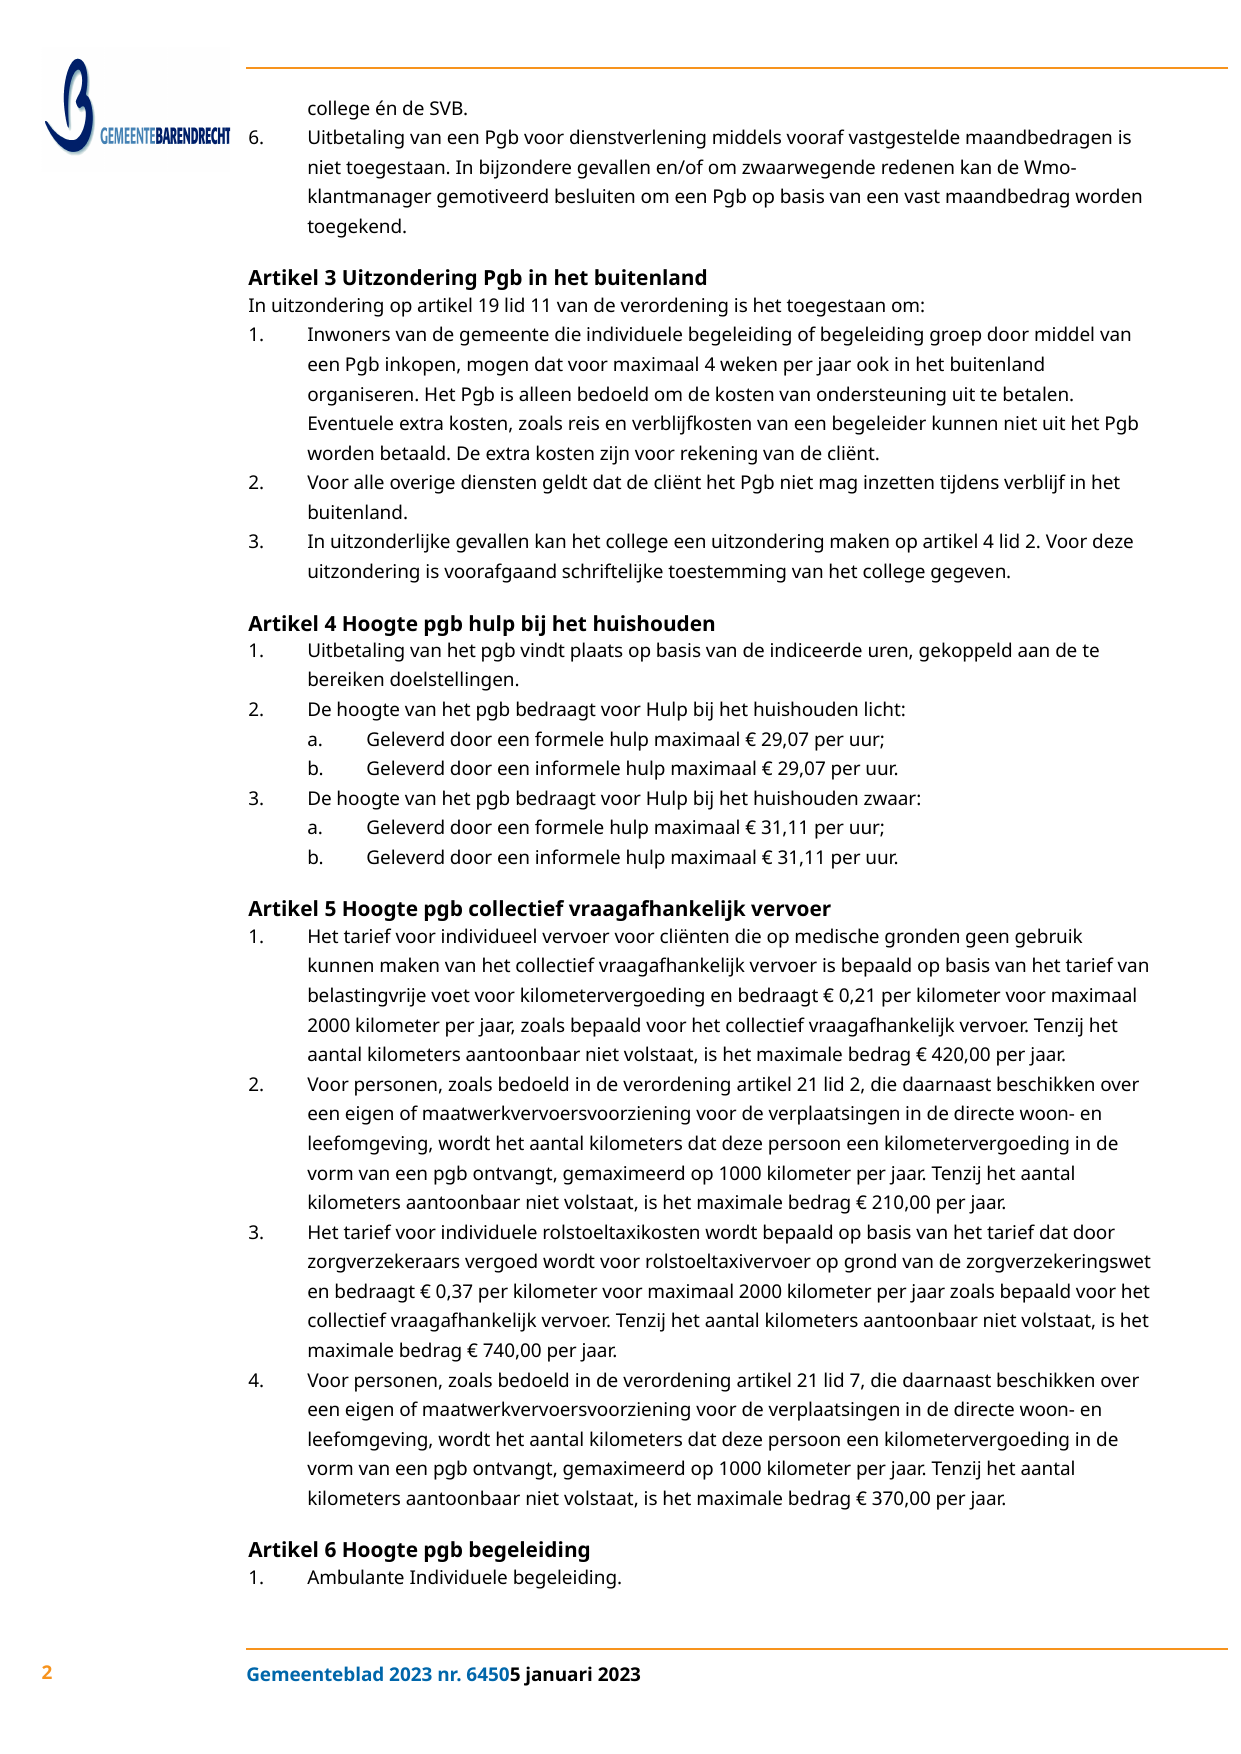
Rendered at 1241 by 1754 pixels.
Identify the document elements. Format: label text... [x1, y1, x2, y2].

list In uitzonderlijke gevallen kan het college een uitzondering maken op artikel 4 lid 2. Voor deze uitzondering is voorafgaand schriftelijke toestemming van het college gegeven. [248, 529, 1152, 584]
text Artikel 5 Hoogte pgb collectief vraagafhankelijk vervoer [248, 894, 1152, 923]
picture [41, 47, 231, 172]
list Geleverd door een informele hulp maximaal € 31,11 per uur. [307, 844, 1152, 870]
list Ambulante Individuele begeleiding. [248, 1564, 1152, 1590]
list Uitbetaling van het pgb vindt plaats op basis van de indiceerde uren, gekoppeld aan de te bereiken doelstellingen. [248, 637, 1152, 692]
list Geleverd door een formele hulp maximaal € 31,11 per uur; [307, 814, 1152, 840]
text Artikel 4 Hoogte pgb hulp bij het huishouden [248, 609, 1152, 637]
list Het tarief voor individuele rolstoeltaxikosten wordt bepaald op basis van het tarief dat door zorgverzekeraars vergoed wordt voor rolstoeltaxivervoer op grond van de zorgverzekeringswet en bedraagt € 0,37 per kilometer voor maximaal 2000 kilometer per jaar zoals bepaald voor het collectief vraagafhankelijk vervoer. Tenzij het aantal kilometers aantoonbaar niet volstaat, is het maximale bedrag € 740,00 per jaar. [248, 1219, 1152, 1363]
text Artikel 3 Uitzondering Pgb in het buitenland [248, 263, 1152, 292]
list Voor alle overige diensten geldt dat de cliënt het Pgb niet mag inzetten tijdens verblijf in het buitenland. [248, 469, 1152, 525]
list De hoogte van het pgb bedraagt voor Hulp bij het huishouden zwaar: [248, 785, 1152, 811]
list Uitbetaling van een Pgb voor dienstverlening middels vooraf vastgestelde maandbedragen is niet toegestaan. In bijzondere gevallen en/of om zwaarwegende redenen kan de Wmo-klantmanager gemotiveerd besluiten om een Pgb op basis van een vast maandbedrag worden toegekend. [248, 124, 1152, 239]
text Artikel 6 Hoogte pgb begeleiding [248, 1536, 1152, 1564]
list Inwoners van de gemeente die individuele begeleiding of begeleiding groep door middel van een Pgb inkopen, mogen dat voor maximaal 4 weken per jaar ook in het buitenland organiseren. Het Pgb is alleen bedoeld om de kosten van ondersteuning uit te betalen. Eventuele extra kosten, zoals reis en verblijfkosten van een begeleider kunnen niet uit het Pgb worden betaald. De extra kosten zijn voor rekening van de cliënt. [248, 322, 1152, 466]
list college én de SVB. [248, 95, 1152, 121]
list Voor personen, zoals bedoeld in de verordening artikel 21 lid 2, die daarnaast beschikken over een eigen of maatwerkvervoersvoorziening voor de verplaatsingen in de directe woon- en leefomgeving, wordt het aantal kilometers dat deze persoon een kilometervergoeding in de vorm van een pgb ontvangt, gemaximeerd op 1000 kilometer per jaar. Tenzij het aantal kilometers aantoonbaar niet volstaat, is het maximale bedrag € 210,00 per jaar. [248, 1071, 1152, 1215]
list Geleverd door een informele hulp maximaal € 29,07 per uur. [307, 755, 1152, 781]
list Voor personen, zoals bedoeld in de verordening artikel 21 lid 7, die daarnaast beschikken over een eigen of maatwerkvervoersvoorziening voor de verplaatsingen in de directe woon- en leefomgeving, wordt het aantal kilometers dat deze persoon een kilometervergoeding in de vorm van een pgb ontvangt, gemaximeerd op 1000 kilometer per jaar. Tenzij het aantal kilometers aantoonbaar niet volstaat, is het maximale bedrag € 370,00 per jaar. [248, 1367, 1152, 1511]
list Het tarief voor individueel vervoer voor cliënten die op medische gronden geen gebruik kunnen maken van het collectief vraagafhankelijk vervoer is bepaald op basis van het tarief van belastingvrije voet voor kilometervergoeding en bedraagt € 0,21 per kilometer voor maximaal 2000 kilometer per jaar, zoals bepaald voor het collectief vraagafhankelijk vervoer. Tenzij het aantal kilometers aantoonbaar niet volstaat, is het maximale bedrag € 420,00 per jaar. [248, 923, 1152, 1067]
text In uitzondering op artikel 19 lid 11 van de verordening is het toegestaan om: [248, 292, 1152, 318]
list De hoogte van het pgb bedraagt voor Hulp bij het huishouden licht: [248, 696, 1152, 722]
list Geleverd door een formele hulp maximaal € 29,07 per uur; [307, 726, 1152, 752]
